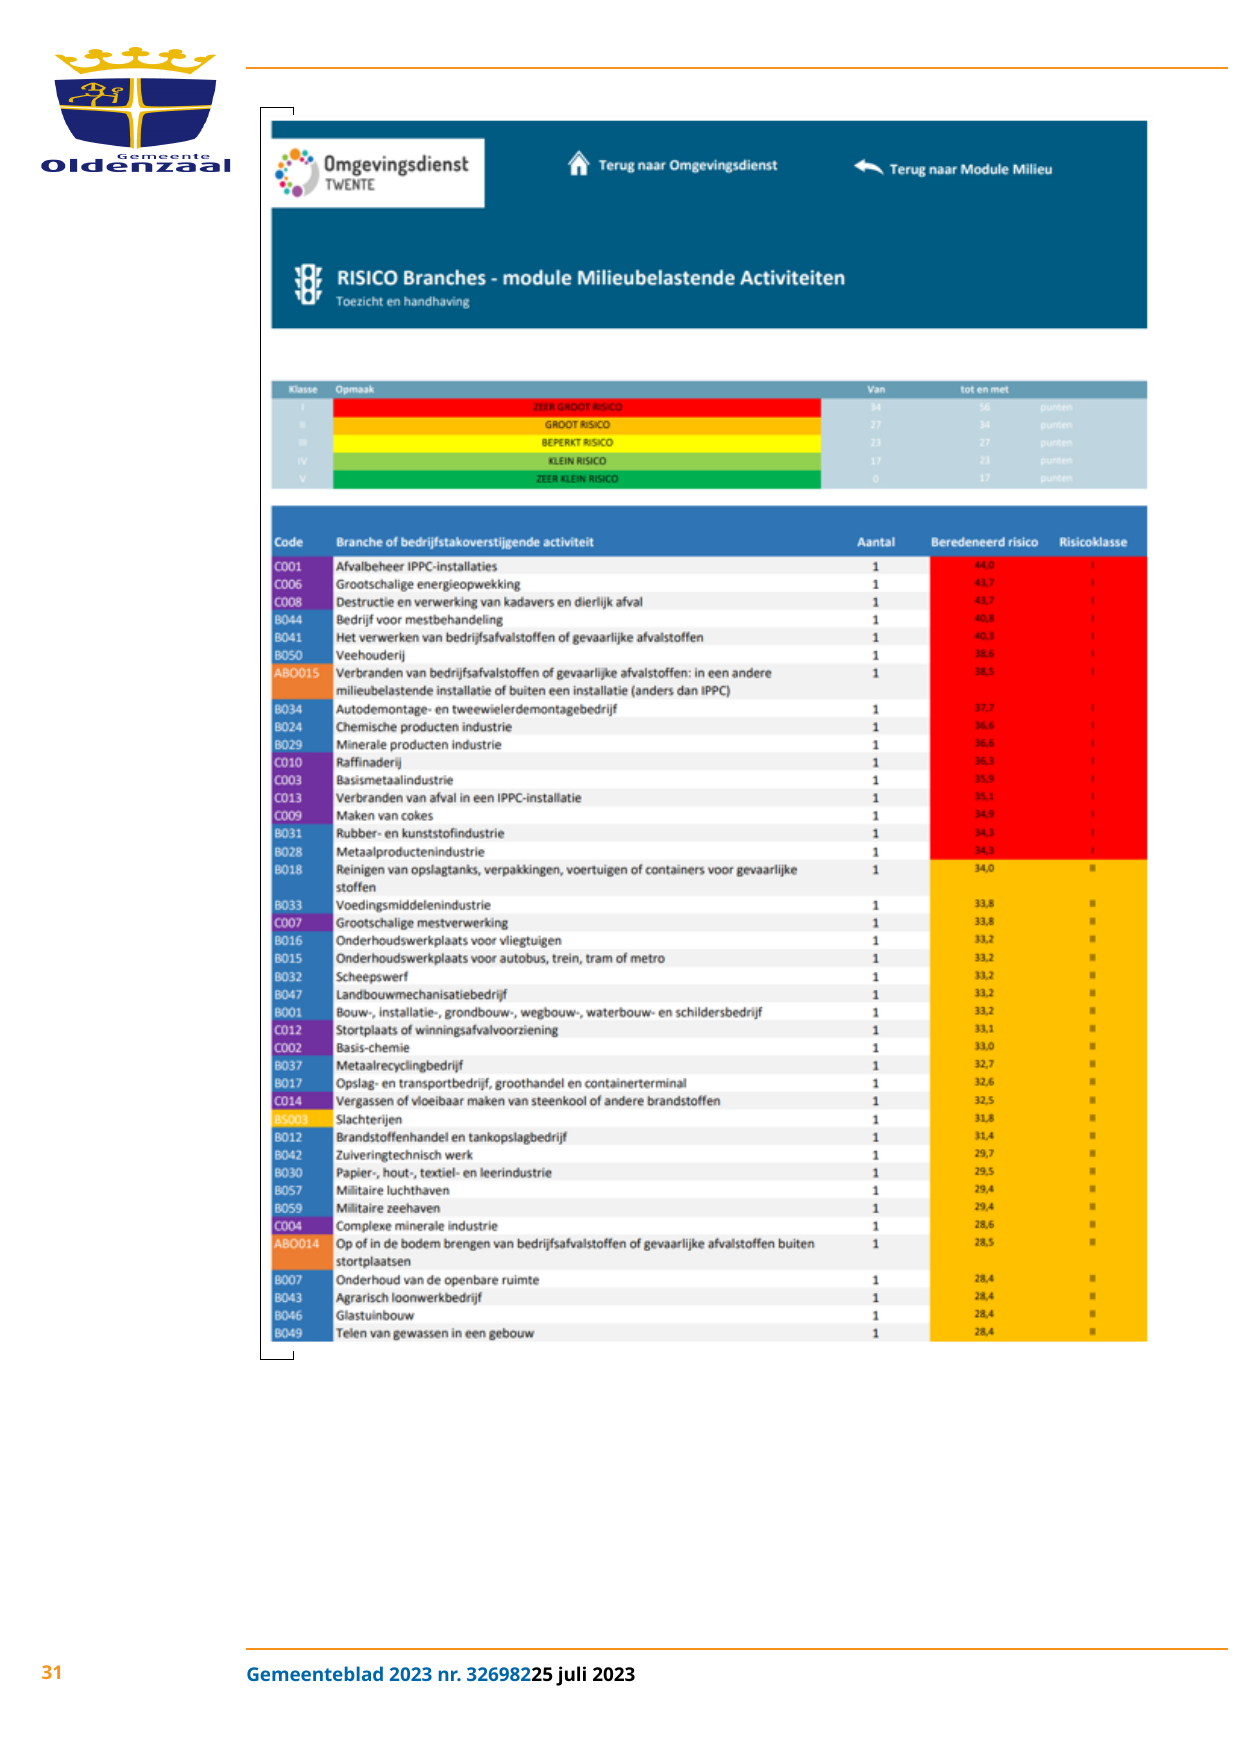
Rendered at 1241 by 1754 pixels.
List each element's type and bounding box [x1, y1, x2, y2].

picture [268, 115, 1154, 1351]
picture [41, 47, 231, 172]
